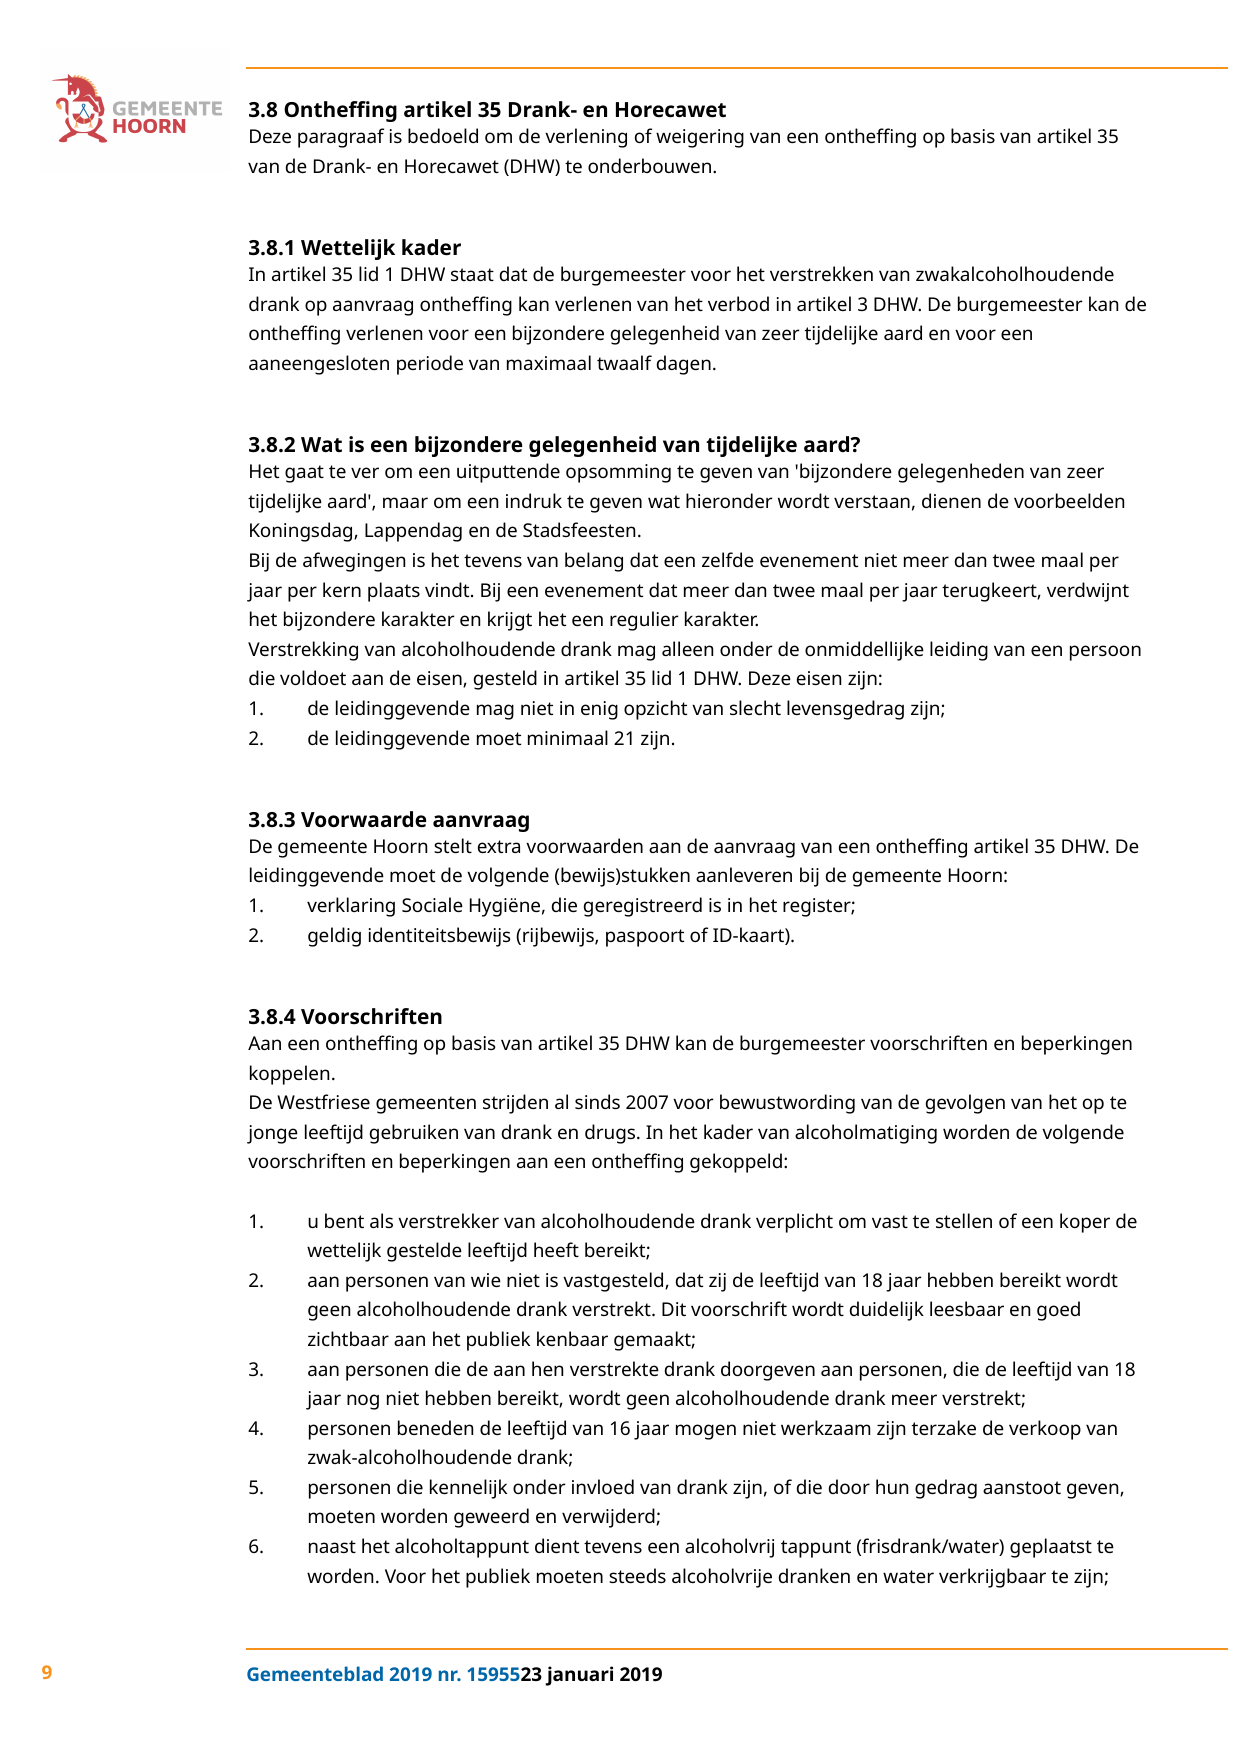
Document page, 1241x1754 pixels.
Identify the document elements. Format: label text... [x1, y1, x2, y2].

list personen die kennelijk onder invloed van drank zijn, of die door hun gedrag aanstoot geven, moeten worden geweerd en verwijderd; [248, 1474, 1152, 1529]
text 3.8.2 Wat is een bijzondere gelegenheid van tijdelijke aard? [248, 430, 1152, 458]
text 3.8 Ontheffing artikel 35 Drank- en Horecawet [248, 95, 1152, 123]
list personen beneden de leeftijd van 16 jaar mogen niet werkzaam zijn terzake de verkoop van zwak-alcoholhoudende drank; [248, 1415, 1152, 1470]
list aan personen van wie niet is vastgesteld, dat zij de leeftijd van 18 jaar hebben bereikt wordt geen alcoholhoudende drank verstrekt. Dit voorschrift wordt duidelijk leesbaar en goed zichtbaar aan het publiek kenbaar gemaakt; [248, 1267, 1152, 1352]
text Deze paragraaf is bedoeld om de verlening of weigering van een ontheffing op basis van artikel 35 van de Drank- en Horecawet (DHW) te onderbouwen. [248, 123, 1152, 178]
list de leidinggevende mag niet in enig opzicht van slecht levensgedrag zijn; [248, 695, 1152, 721]
list geldig identiteitsbewijs (rijbewijs, paspoort of ID-kaart). [248, 922, 1152, 948]
list verklaring Sociale Hygiëne, die geregistreerd is in het register; [248, 892, 1152, 918]
text Het gaat te ver om een uitputtende opsomming te geven van 'bijzondere gelegenheden van zeer tijdelijke aard', maar om een indruk te geven wat hieronder wordt verstaan, dienen de voorbeelden Koningsdag, Lappendag en de Stadsfeesten. [248, 458, 1152, 543]
text 3.8.1 Wettelijk kader [248, 233, 1152, 261]
list aan personen die de aan hen verstrekte drank doorgeven aan personen, die de leeftijd van 18 jaar nog niet hebben bereikt, wordt geen alcoholhoudende drank meer verstrekt; [248, 1356, 1152, 1411]
text 3.8.4 Voorschriften [248, 1002, 1152, 1030]
text 3.8.3 Voorwaarde aanvraag [248, 805, 1152, 833]
text In artikel 35 lid 1 DHW staat dat de burgemeester voor het verstrekken van zwakalcoholhoudende drank op aanvraag ontheffing kan verlenen van het verbod in artikel 3 DHW. De burgemeester kan de ontheffing verlenen voor een bijzondere gelegenheid van zeer tijdelijke aard en voor een aaneengesloten periode van maximaal twaalf dagen. [248, 261, 1152, 376]
list u bent als verstrekker van alcoholhoudende drank verplicht om vast te stellen of een koper de wettelijk gestelde leeftijd heeft bereikt; [248, 1208, 1152, 1263]
picture [41, 47, 231, 172]
text Bij de afwegingen is het tevens van belang dat een zelfde evenement niet meer dan twee maal per jaar per kern plaats vindt. Bij een evenement dat meer dan twee maal per jaar terugkeert, verdwijnt het bijzondere karakter en krijgt het een regulier karakter. [248, 547, 1152, 632]
text De Westfriese gemeenten strijden al sinds 2007 voor bewustwording van de gevolgen van het op te jonge leeftijd gebruiken van drank en drugs. In het kader van alcoholmatiging worden de volgende voorschriften en beperkingen aan een ontheffing gekoppeld: [248, 1089, 1152, 1174]
list naast het alcoholtappunt dient tevens een alcoholvrij tappunt (frisdrank/water) geplaatst te worden. Voor het publiek moeten steeds alcoholvrije dranken en water verkrijgbaar te zijn; [248, 1533, 1152, 1588]
text Verstrekking van alcoholhoudende drank mag alleen onder de onmiddellijke leiding van een persoon die voldoet aan de eisen, gesteld in artikel 35 lid 1 DHW. Deze eisen zijn: [248, 636, 1152, 691]
text Aan een ontheffing op basis van artikel 35 DHW kan de burgemeester voorschriften en beperkingen koppelen. [248, 1030, 1152, 1086]
list de leidinggevende moet minimaal 21 zijn. [248, 725, 1152, 750]
text De gemeente Hoorn stelt extra voorwaarden aan de aanvraag van een ontheffing artikel 35 DHW. De leidinggevende moet de volgende (bewijs)stukken aanleveren bij de gemeente Hoorn: [248, 833, 1152, 888]
